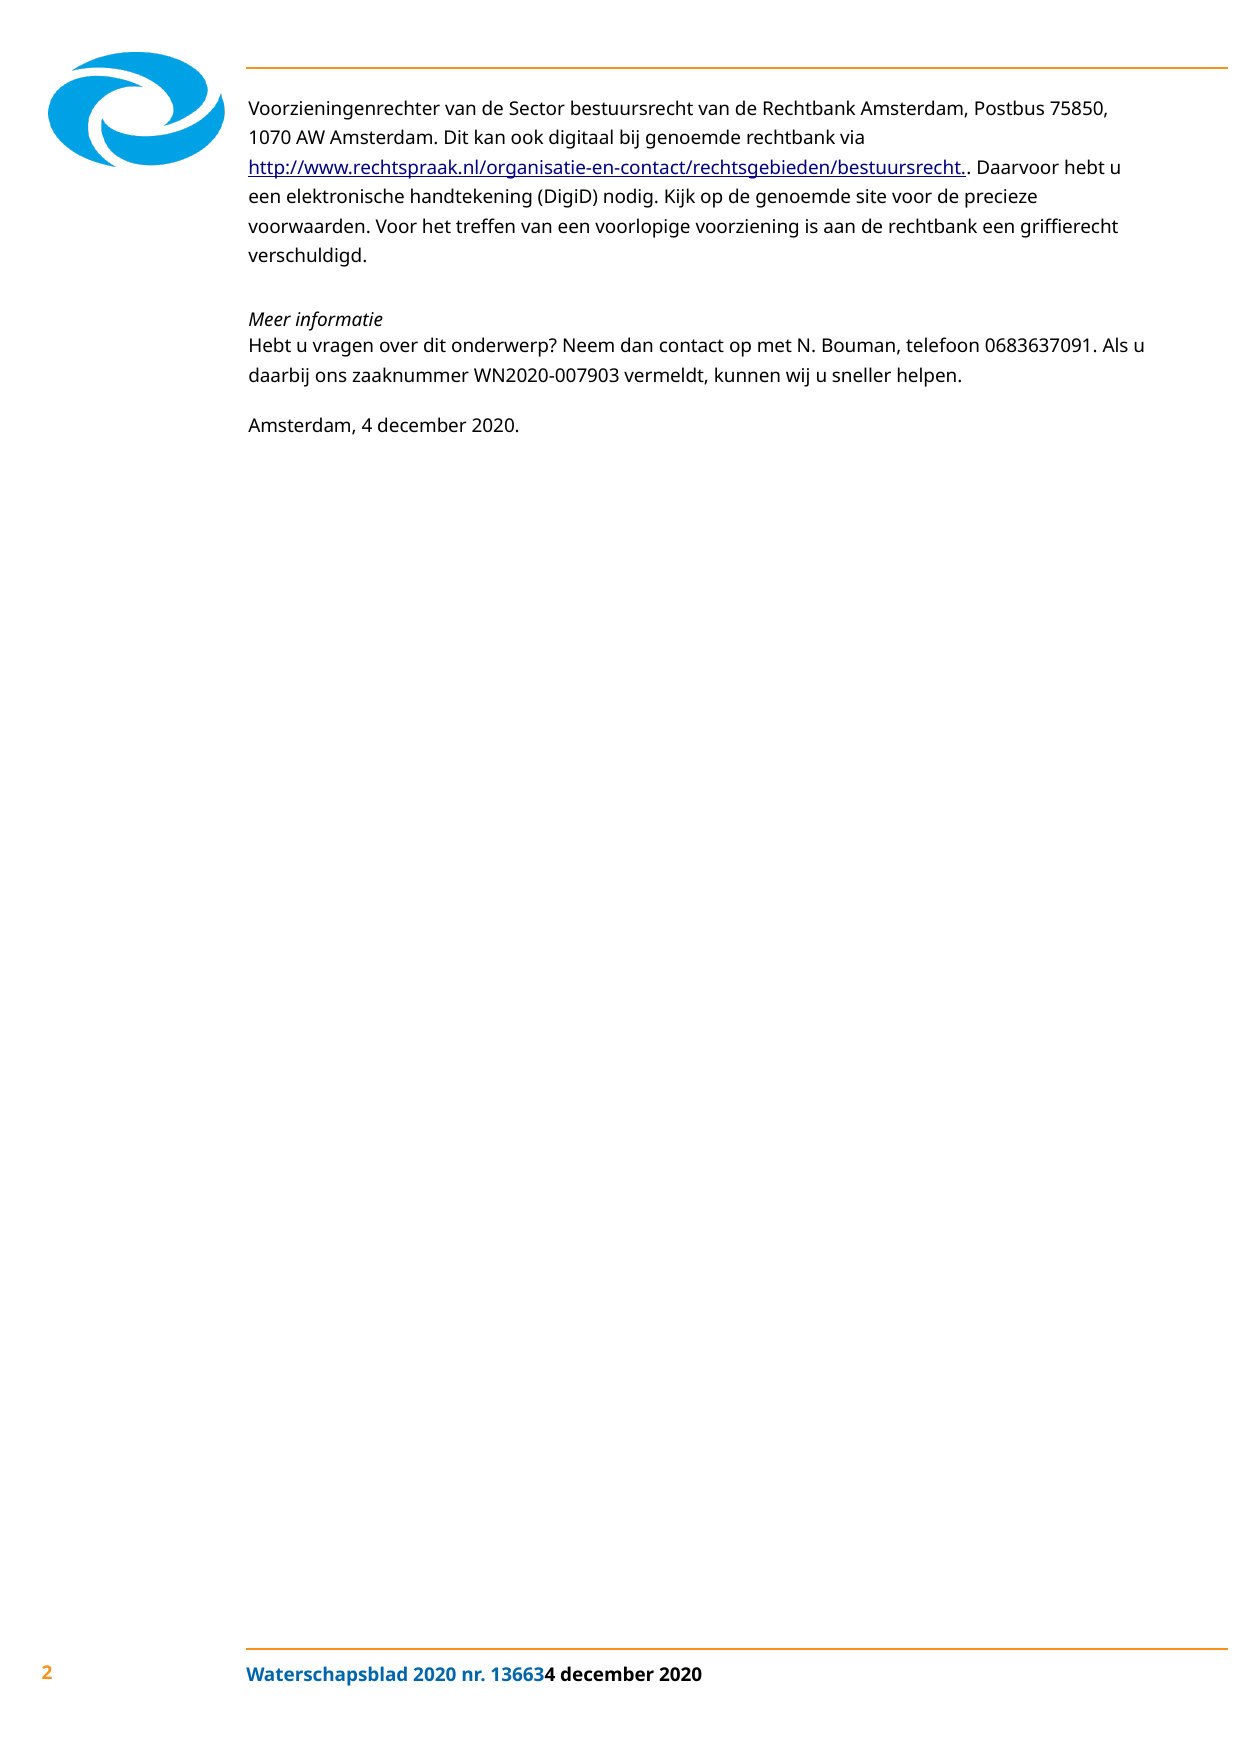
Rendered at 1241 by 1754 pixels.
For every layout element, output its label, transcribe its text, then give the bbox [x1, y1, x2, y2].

picture [41, 47, 231, 172]
text Voorzieningenrechter van de Sector bestuursrecht van de Rechtbank Amsterdam, Postbus 75850, 1070 AW Amsterdam. Dit kan ook digitaal bij genoemde rechtbank via http://www.rechtspraak.nl/organisatie-en-contact/rechtsgebieden/bestuursrecht.. Daarvoor hebt u een elektronische handtekening (DigiD) nodig. Kijk op de genoemde site voor de precieze voorwaarden. Voor het treffen van een voorlopige voorziening is aan de rechtbank een griffierecht verschuldigd. [248, 95, 1152, 268]
text Amsterdam, 4 december 2020. [248, 412, 1152, 438]
text Meer informatie [248, 307, 1152, 332]
text Hebt u vragen over dit onderwerp? Neem dan contact op met N. Bouman, telefoon 0683637091. Als u daarbij ons zaaknummer WN2020-007903 vermeldt, kunnen wij u sneller helpen. [248, 332, 1152, 388]
